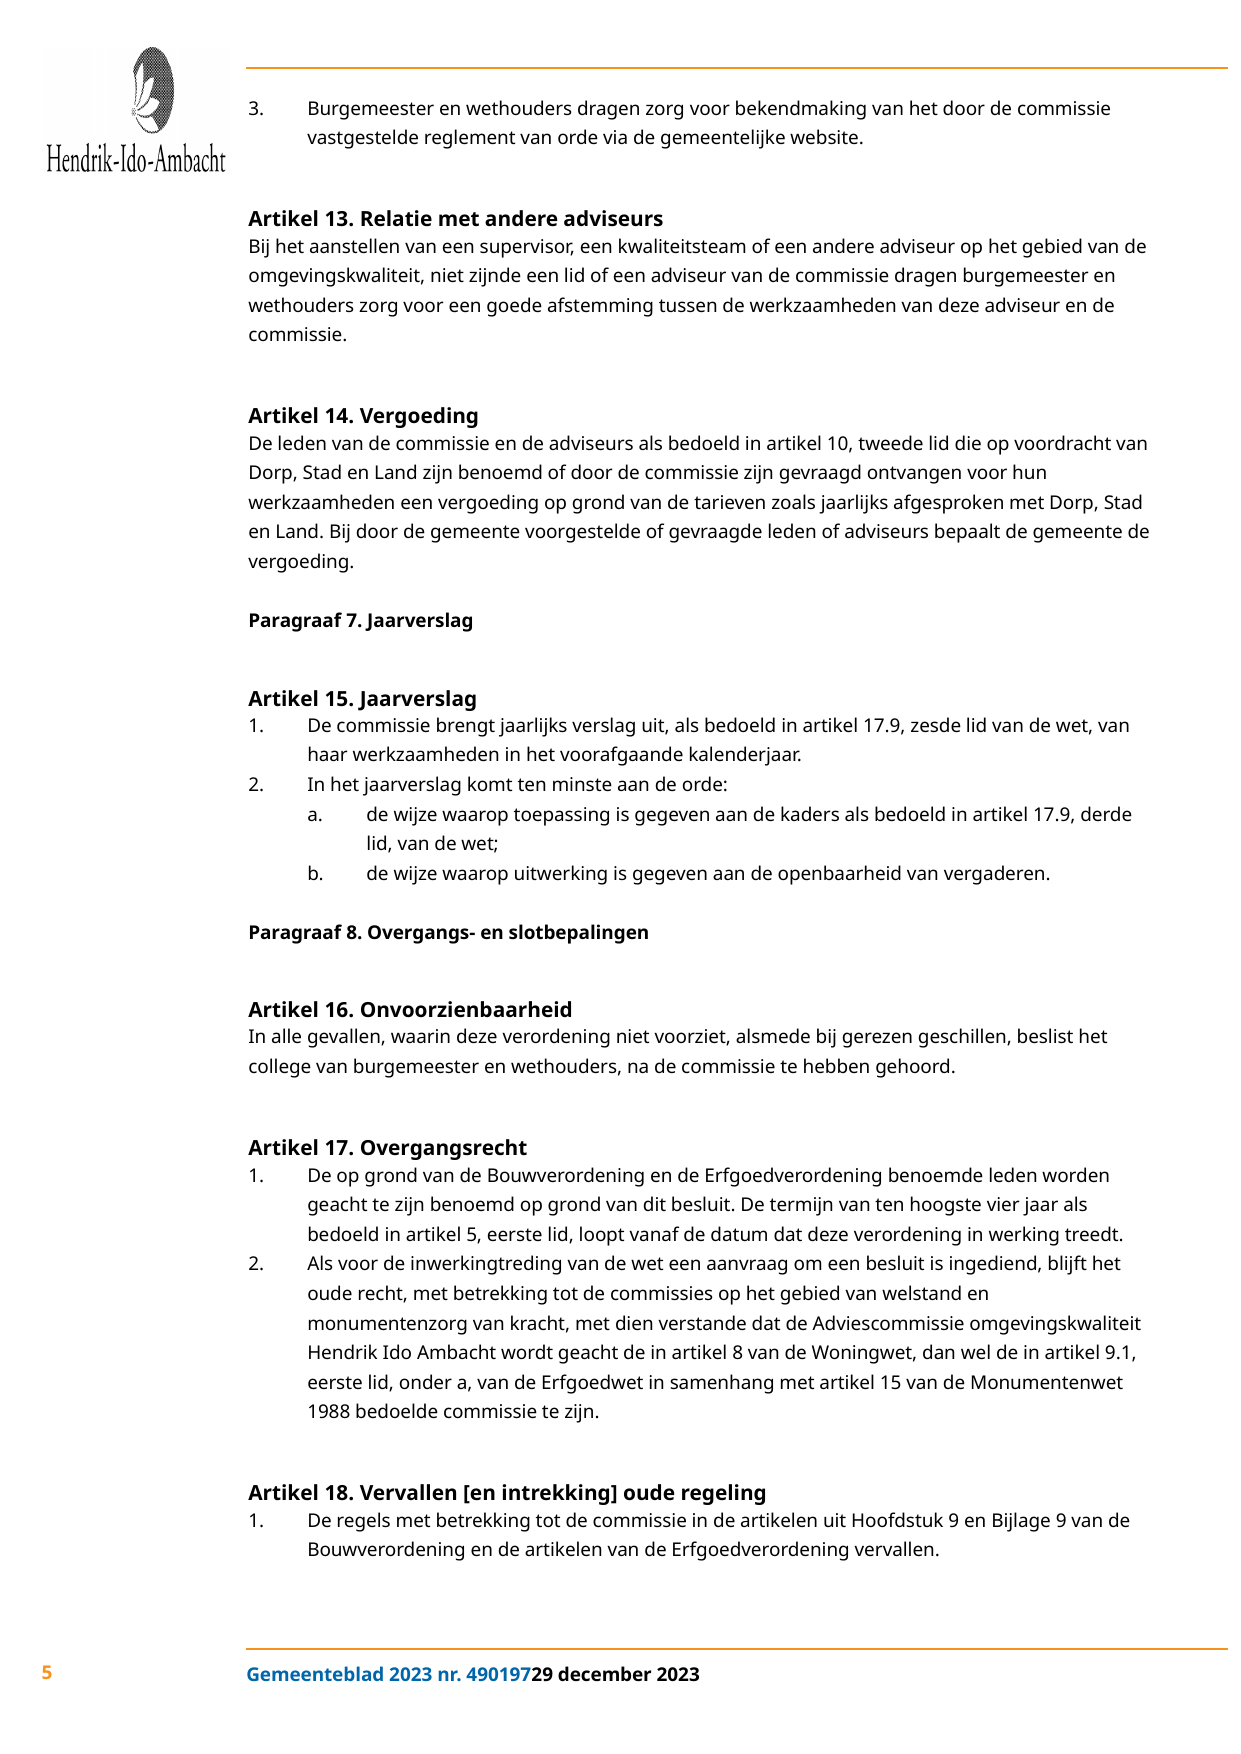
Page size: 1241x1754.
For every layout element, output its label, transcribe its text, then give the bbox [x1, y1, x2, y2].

list de wijze waarop uitwerking is gegeven aan de openbaarheid van vergaderen. [307, 860, 1152, 886]
list de wijze waarop toepassing is gegeven aan de kaders als bedoeld in artikel 17.9, derde lid, van de wet; [307, 801, 1152, 856]
list In het jaarverslag komt ten minste aan de orde: [248, 771, 1152, 797]
text Paragraaf 8. Overgangs- en slotbepalingen [248, 919, 1152, 945]
picture [41, 47, 231, 172]
text Artikel 14. Vergoeding [248, 402, 1152, 430]
text Artikel 18. Vervallen [en intrekking] oude regeling [248, 1478, 1152, 1507]
text Artikel 17. Overgangsrecht [248, 1133, 1152, 1162]
text Bij het aanstellen van een supervisor, een kwaliteitsteam of een andere adviseur op het gebied van de omgevingskwaliteit, niet zijnde een lid of een adviseur van de commissie dragen burgemeester en wethouders zorg voor een goede afstemming tussen de werkzaamheden van deze adviseur en de commissie. [248, 233, 1152, 347]
text De leden van de commissie en de adviseurs als bedoeld in artikel 10, tweede lid die op voordracht van Dorp, Stad en Land zijn benoemd of door de commissie zijn gevraagd ontvangen voor hun werkzaamheden een vergoeding op grond van de tarieven zoals jaarlijks afgesproken met Dorp, Stad en Land. Bij door de gemeente voorgestelde of gevraagde leden of adviseurs bepaalt de gemeente de vergoeding. [248, 430, 1152, 574]
list Als voor de inwerkingtreding van de wet een aanvraag om een besluit is ingediend, blijft het oude recht, met betrekking tot de commissies op het gebied van welstand en monumentenzorg van kracht, met dien verstande dat de Adviescommissie omgevingskwaliteit Hendrik Ido Ambacht wordt geacht de in artikel 8 van de Woningwet, dan wel de in artikel 9.1, eerste lid, onder a, van de Erfgoedwet in samenhang met artikel 15 van de Monumentenwet 1988 bedoelde commissie te zijn. [248, 1251, 1152, 1424]
list De regels met betrekking tot de commissie in de artikelen uit Hoofdstuk 9 en Bijlage 9 van de Bouwverordening en de artikelen van de Erfgoedverordening vervallen. [248, 1507, 1152, 1562]
text Artikel 16. Onvoorzienbaarheid [248, 995, 1152, 1024]
text Artikel 13. Relatie met andere adviseurs [248, 204, 1152, 233]
text Paragraaf 7. Jaarverslag [248, 607, 1152, 633]
list De commissie brengt jaarlijks verslag uit, als bedoeld in artikel 17.9, zesde lid van de wet, van haar werkzaamheden in het voorafgaande kalenderjaar. [248, 712, 1152, 767]
text In alle gevallen, waarin deze verordening niet voorziet, alsmede bij gerezen geschillen, beslist het college van burgemeester en wethouders, na de commissie te hebben gehoord. [248, 1024, 1152, 1079]
list De op grond van de Bouwverordening en de Erfgoedverordening benoemde leden worden geacht te zijn benoemd op grond van dit besluit. De termijn van ten hoogste vier jaar als bedoeld in artikel 5, eerste lid, loopt vanaf de datum dat deze verordening in werking treedt. [248, 1162, 1152, 1247]
list Burgemeester en wethouders dragen zorg voor bekendmaking van het door de commissie vastgestelde reglement van orde via de gemeentelijke website. [248, 95, 1152, 150]
text Artikel 15. Jaarverslag [248, 684, 1152, 712]
